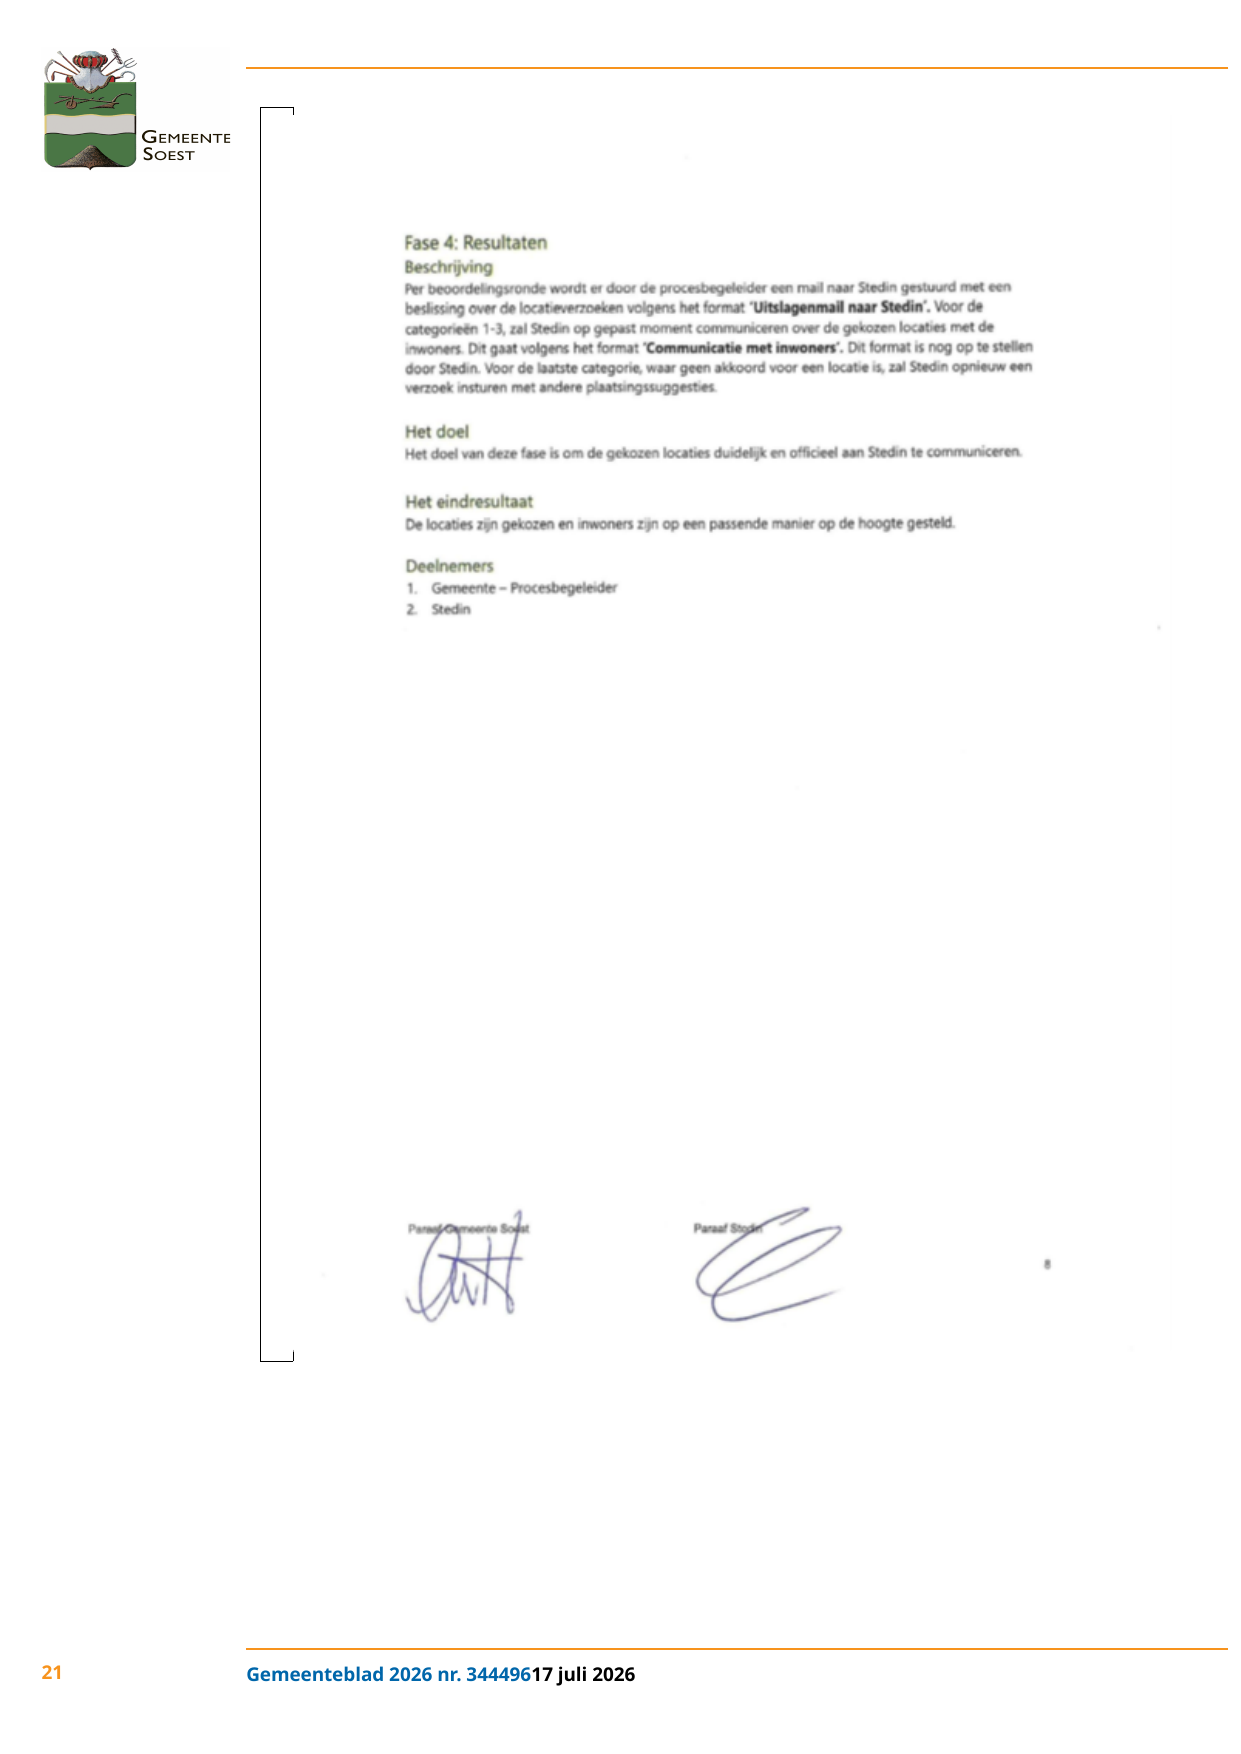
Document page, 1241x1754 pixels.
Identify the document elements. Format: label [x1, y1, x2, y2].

picture [41, 47, 231, 172]
picture [268, 115, 1173, 1352]
